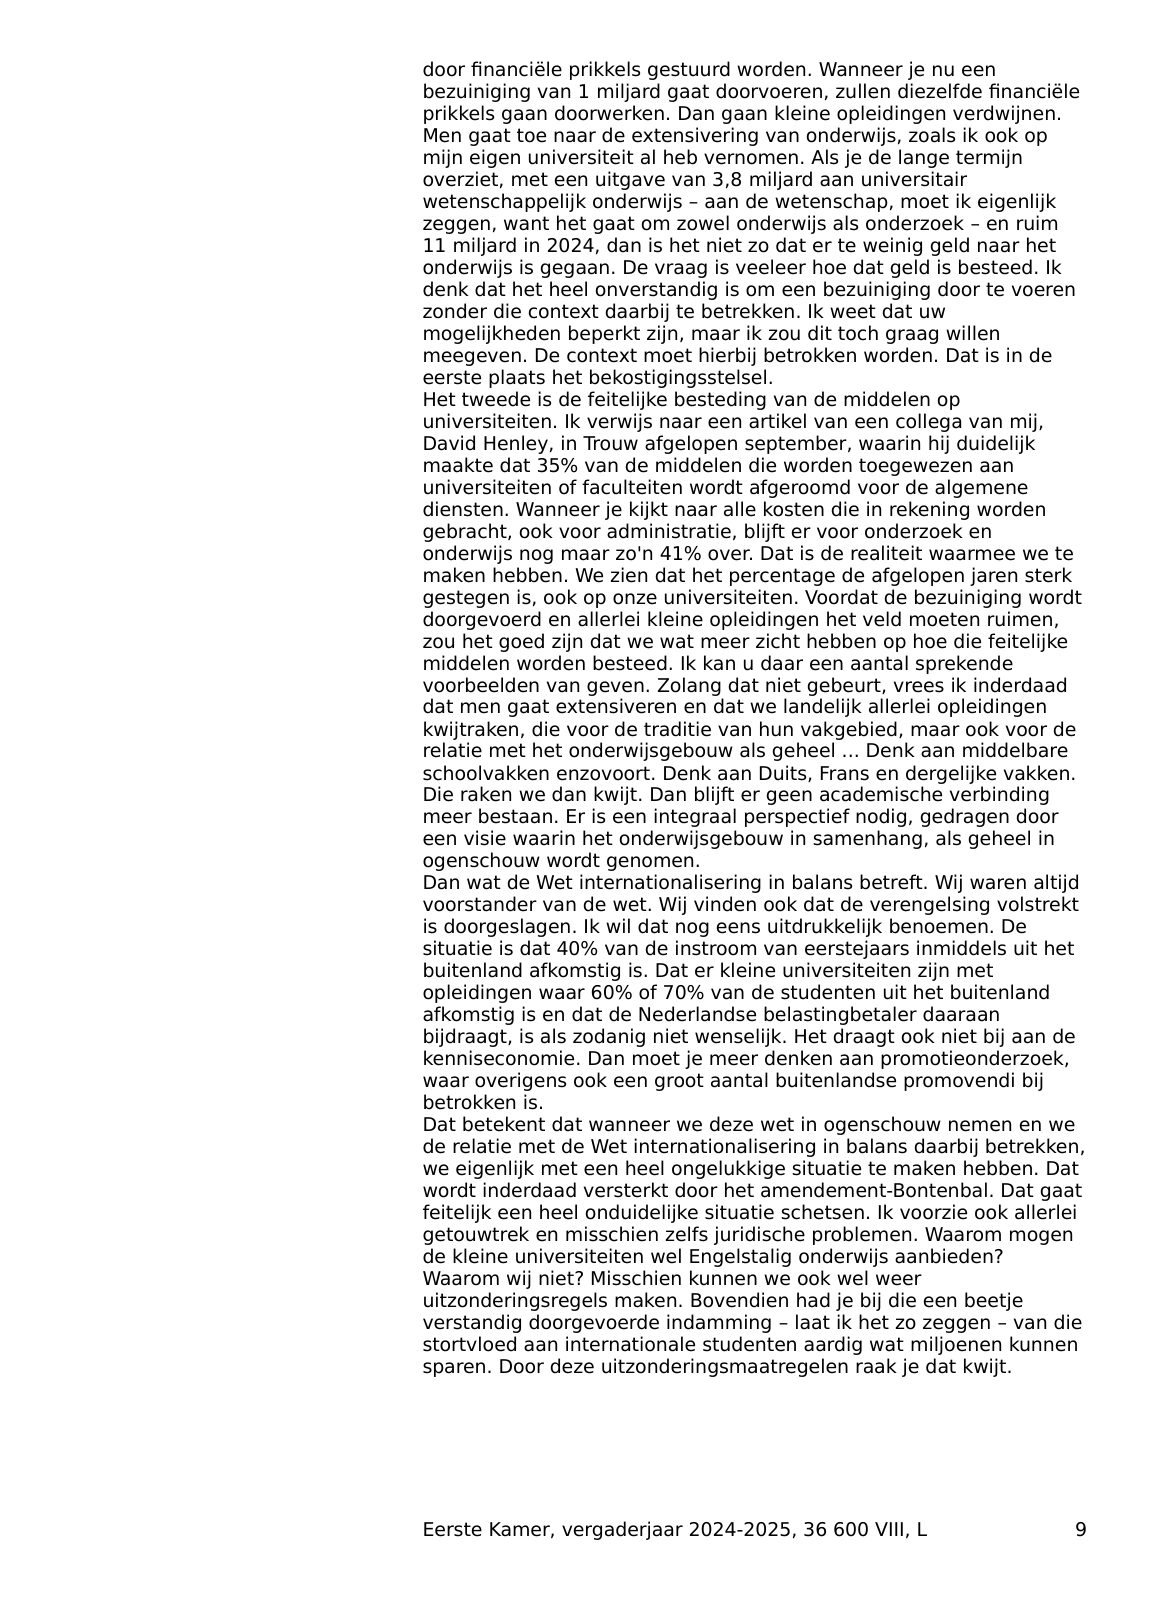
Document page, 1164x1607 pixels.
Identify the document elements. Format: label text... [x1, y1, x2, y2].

text Dan wat de Wet internationalisering in balans betreft. Wij waren altijd voorstander van de wet. Wij vinden ook dat de verengelsing volstrekt is doorgeslagen. Ik wil dat nog eens uitdrukkelijk benoemen. De situatie is dat 40% van de instroom van eerstejaars inmiddels uit het buitenland afkomstig is. Dat er kleine universiteiten zijn met opleidingen waar 60% of 70% van de studenten uit het buitenland afkomstig is en dat de Nederlandse belastingbetaler daaraan bijdraagt, is als zodanig niet wenselijk. Het draagt ook niet bij aan de kenniseconomie. Dan moet je meer denken aan promotieonderzoek, waar overigens ook een groot aantal buitenlandse promovendi bij betrokken is. [422, 872, 1087, 1114]
text door financiële prikkels gestuurd worden. Wanneer je nu een bezuiniging van 1 miljard gaat doorvoeren, zullen diezelfde financiële prikkels gaan doorwerken. Dan gaan kleine opleidingen verdwijnen. Men gaat toe naar de extensivering van onderwijs, zoals ik ook op mijn eigen universiteit al heb vernomen. Als je de lange termijn overziet, met een uitgave van 3,8 miljard aan universitair wetenschappelijk onderwijs – aan de wetenschap, moet ik eigenlijk zeggen, want het gaat om zowel onderwijs als onderzoek – en ruim 11 miljard in 2024, dan is het niet zo dat er te weinig geld naar het onderwijs is gegaan. De vraag is veeleer hoe dat geld is besteed. Ik denk dat het heel onverstandig is om een bezuiniging door te voeren zonder die context daarbij te betrekken. Ik weet dat uw mogelijkheden beperkt zijn, maar ik zou dit toch graag willen meegeven. De context moet hierbij betrokken worden. Dat is in de eerste plaats het bekostigingsstelsel. [422, 59, 1087, 389]
text Het tweede is de feitelijke besteding van de middelen op universiteiten. Ik verwijs naar een artikel van een collega van mij, David Henley, in Trouw afgelopen september, waarin hij duidelijk maakte dat 35% van de middelen die worden toegewezen aan universiteiten of faculteiten wordt afgeroomd voor de algemene diensten. Wanneer je kijkt naar alle kosten die in rekening worden gebracht, ook voor administratie, blijft er voor onderzoek en onderwijs nog maar zo'n 41% over. Dat is de realiteit waarmee we te maken hebben. We zien dat het percentage de afgelopen jaren sterk gestegen is, ook op onze universiteiten. Voordat de bezuiniging wordt doorgevoerd en allerlei kleine opleidingen het veld moeten ruimen, zou het goed zijn dat we wat meer zicht hebben op hoe die feitelijke middelen worden besteed. Ik kan u daar een aantal sprekende voorbeelden van geven. Zolang dat niet gebeurt, vrees ik inderdaad dat men gaat extensiveren en dat we landelijk allerlei opleidingen kwijtraken, die voor de traditie van hun vakgebied, maar ook voor de relatie met het onderwijsgebouw als geheel ... Denk aan middelbare schoolvakken enzovoort. Denk aan Duits, Frans en dergelijke vakken. Die raken we dan kwijt. Dan blijft er geen academische verbinding meer bestaan. Er is een integraal perspectief nodig, gedragen door een visie waarin het onderwijsgebouw in samenhang, als geheel in ogenschouw wordt genomen. [422, 389, 1087, 872]
text Dat betekent dat wanneer we deze wet in ogenschouw nemen en we de relatie met de Wet internationalisering in balans daarbij betrekken, we eigenlijk met een heel ongelukkige situatie te maken hebben. Dat wordt inderdaad versterkt door het amendement-Bontenbal. Dat gaat feitelijk een heel onduidelijke situatie schetsen. Ik voorzie ook allerlei getouwtrek en misschien zelfs juridische problemen. Waarom mogen de kleine universiteiten wel Engelstalig onderwijs aanbieden? Waarom wij niet? Misschien kunnen we ook wel weer uitzonderingsregels maken. Bovendien had je bij die een beetje verstandig doorgevoerde indamming – laat ik het zo zeggen – van die stortvloed aan internationale studenten aardig wat miljoenen kunnen sparen. Door deze uitzonderingsmaatregelen raak je dat kwijt. [422, 1114, 1087, 1378]
